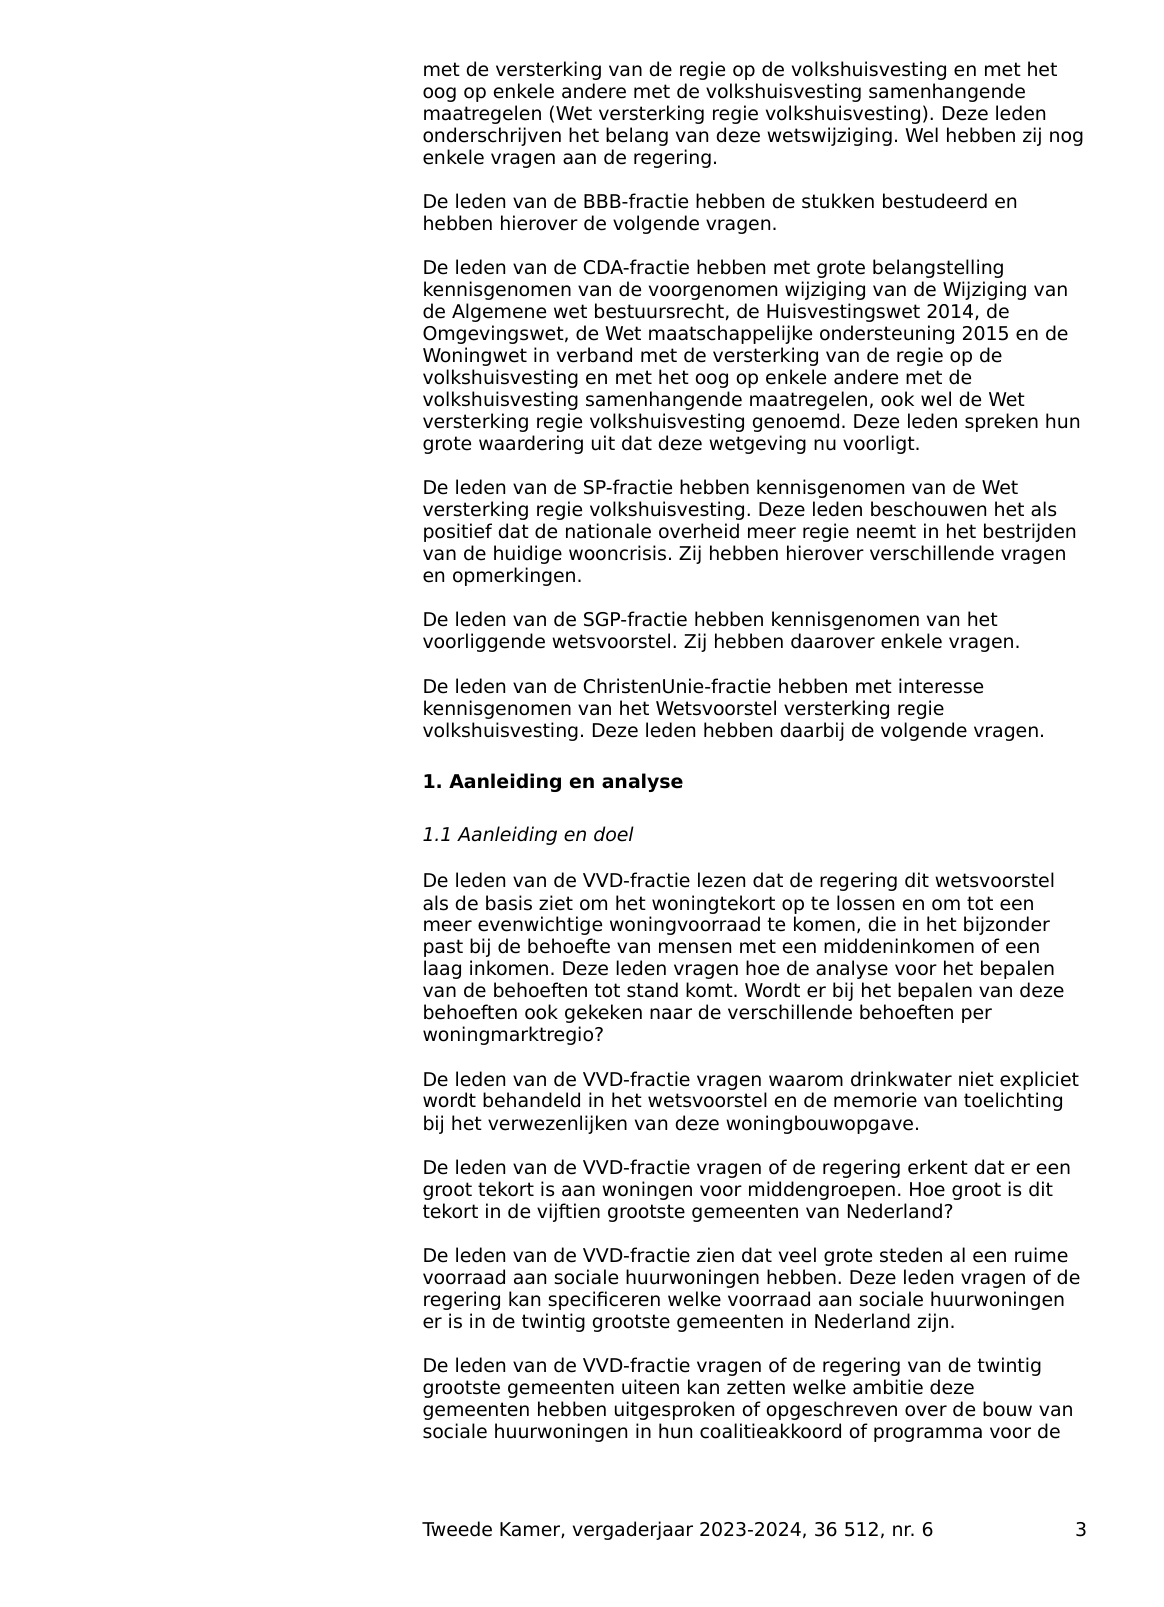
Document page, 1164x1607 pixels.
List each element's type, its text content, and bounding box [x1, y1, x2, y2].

text De leden van de VVD-fractie vragen of de regering erkent dat er een groot tekort is aan woningen voor middengroepen. Hoe groot is dit tekort in de vijftien grootste gemeenten van Nederland? [422, 1157, 1087, 1222]
text met de versterking van de regie op de volkshuisvesting en met het oog op enkele andere met de volkshuisvesting samenhangende maatregelen (Wet versterking regie volkshuisvesting). Deze leden onderschrijven het belang van deze wetswijziging. Wel hebben zij nog enkele vragen aan de regering. [422, 59, 1087, 169]
text De leden van de SP-fractie hebben kennisgenomen van de Wet versterking regie volkshuisvesting. Deze leden beschouwen het als positief dat de nationale overheid meer regie neemt in het bestrijden van de huidige wooncrisis. Zij hebben hierover verschillende vragen en opmerkingen. [422, 477, 1087, 587]
subtitle 1.1 Aanleiding en doel [422, 823, 1087, 845]
text De leden van de CDA-fractie hebben met grote belangstelling kennisgenomen van de voorgenomen wijziging van de Wijziging van de Algemene wet bestuursrecht, de Huisvestingswet 2014, de Omgevingswet, de Wet maatschappelijke ondersteuning 2015 en de Woningwet in verband met de versterking van de regie op de volkshuisvesting en met het oog op enkele andere met de volkshuisvesting samenhangende maatregelen, ook wel de Wet versterking regie volkshuisvesting genoemd. Deze leden spreken hun grote waardering uit dat deze wetgeving nu voorligt. [422, 257, 1087, 455]
text De leden van de VVD-fractie vragen waarom drinkwater niet expliciet wordt behandeld in het wetsvoorstel en de memorie van toelichting bij het verwezenlijken van deze woningbouwopgave. [422, 1068, 1087, 1134]
text De leden van de VVD-fractie lezen dat de regering dit wetsvoorstel als de basis ziet om het woningtekort op te lossen en om tot een meer evenwichtige woningvoorraad te komen, die in het bijzonder past bij de behoefte van mensen met een middeninkomen of een laag inkomen. Deze leden vragen hoe de analyse voor het bepalen van de behoeften tot stand komt. Wordt er bij het bepalen van deze behoeften ook gekeken naar de verschillende behoeften per woningmarktregio? [422, 870, 1087, 1046]
text De leden van de VVD-fractie vragen of de regering van de twintig grootste gemeenten uiteen kan zetten welke ambitie deze gemeenten hebben uitgesproken of opgeschreven over de bouw van sociale huurwoningen in hun coalitieakkoord of programma voor de [422, 1355, 1087, 1443]
text De leden van de VVD-fractie zien dat veel grote steden al een ruime voorraad aan sociale huurwoningen hebben. Deze leden vragen of de regering kan specificeren welke voorraad aan sociale huurwoningen er is in de twintig grootste gemeenten in Nederland zijn. [422, 1245, 1087, 1333]
text De leden van de SGP-fractie hebben kennisgenomen van het voorliggende wetsvoorstel. Zij hebben daarover enkele vragen. [422, 609, 1087, 653]
text De leden van de ChristenUnie-fractie hebben met interesse kennisgenomen van het Wetsvoorstel versterking regie volkshuisvesting. Deze leden hebben daarbij de volgende vragen. [422, 676, 1087, 741]
text De leden van de BBB-fractie hebben de stukken bestudeerd en hebben hierover de volgende vragen. [422, 191, 1087, 235]
subtitle 1. Aanleiding en analyse [422, 771, 1087, 793]
